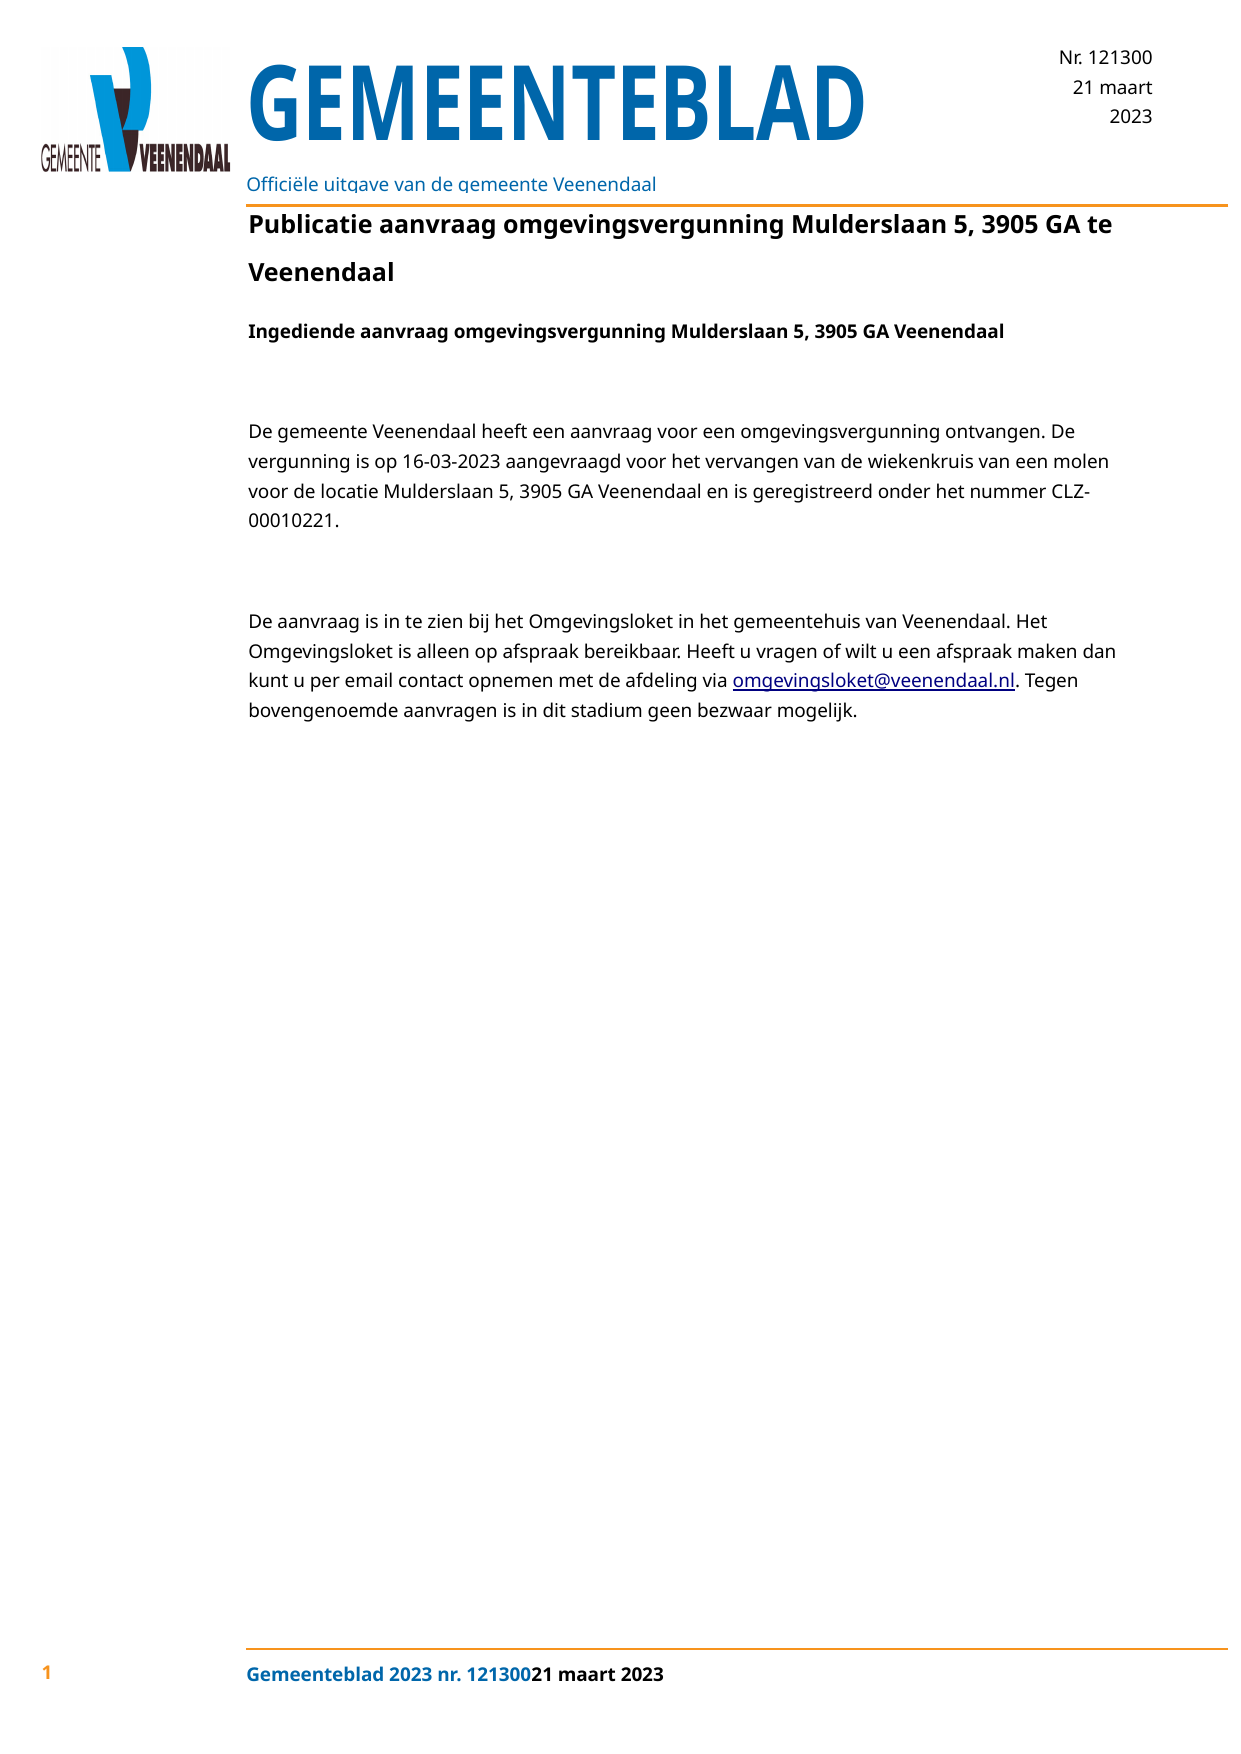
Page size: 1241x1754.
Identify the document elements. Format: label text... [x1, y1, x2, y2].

text De gemeente Veenendaal heeft een aanvraag voor een omgevingsvergunning ontvangen. De vergunning is op 16-03-2023 aangevraagd voor het vervangen van de wiekenkruis van een molen voor de locatie Mulderslaan 5, 3905 GA Veenendaal en is geregistreerd onder het nummer CLZ-00010221. [248, 419, 1152, 533]
text Publicatie aanvraag omgevingsvergunning Mulderslaan 5, 3905 GA te Veenendaal [248, 207, 1152, 288]
text Ingediende aanvraag omgevingsvergunning Mulderslaan 5, 3905 GA Veenendaal [248, 318, 1152, 344]
picture [123, 47, 231, 172]
picture [41, 47, 130, 172]
text De aanvraag is in te zien bij het Omgevingsloket in het gemeentehuis van Veenendaal. Het Omgevingsloket is alleen op afspraak bereikbaar. Heeft u vragen of wilt u een afspraak maken dan kunt u per email contact opnemen met de afdeling via omgevingsloket@veenendaal.nl. Tegen bovengenoemde aanvragen is in dit stadium geen bezwaar mogelijk. [248, 608, 1152, 723]
